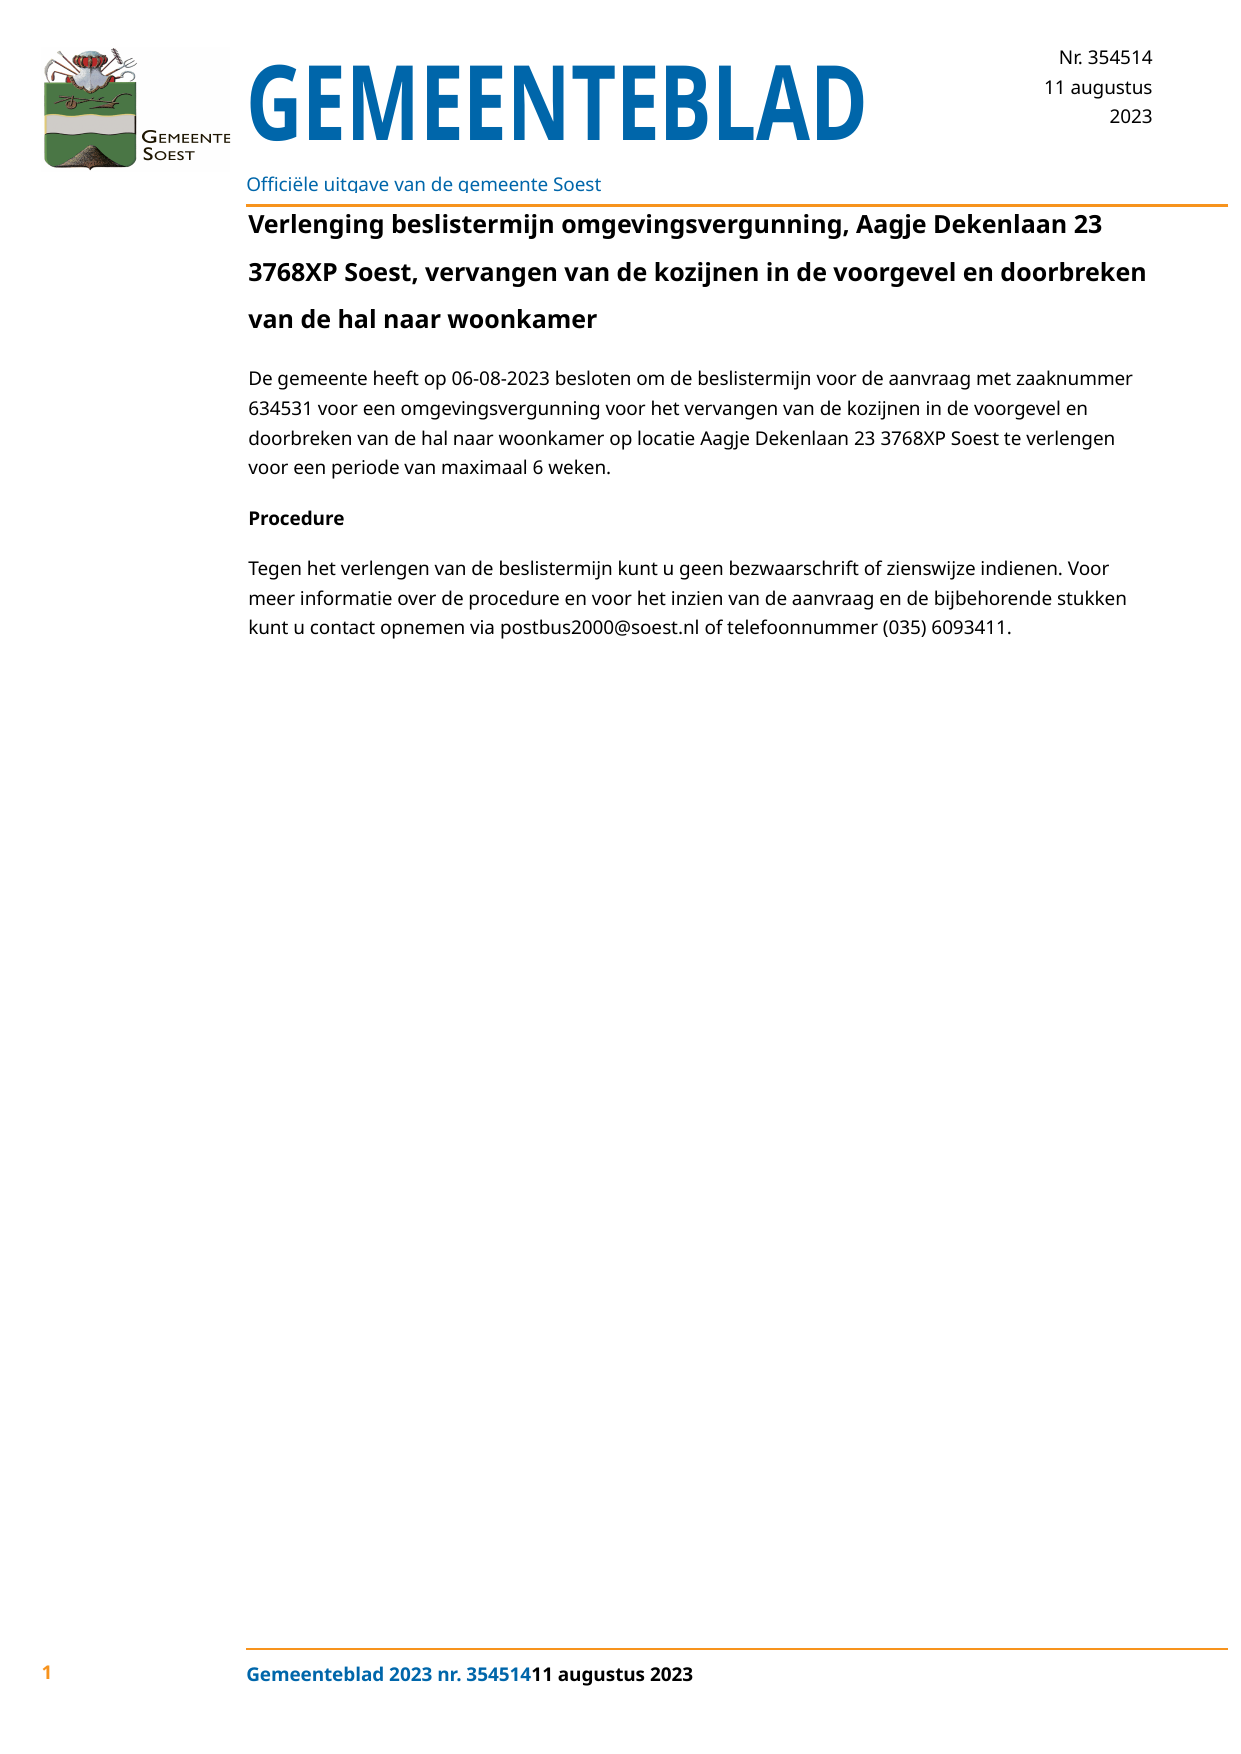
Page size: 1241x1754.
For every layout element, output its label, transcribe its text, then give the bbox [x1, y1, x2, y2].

text Procedure [248, 505, 1152, 530]
text Verlenging beslistermijn omgevingsvergunning, Aagje Dekenlaan 23 3768XP Soest, vervangen van de kozijnen in de voorgevel en doorbreken van de hal naar woonkamer [248, 207, 1152, 336]
text De gemeente heeft op 06-08-2023 besloten om de beslistermijn voor de aanvraag met zaaknummer 634531 voor een omgevingsvergunning voor het vervangen van de kozijnen in de voorgevel en doorbreken van de hal naar woonkamer op locatie Aagje Dekenlaan 23 3768XP Soest te verlengen voor een periode van maximaal 6 weken. [248, 366, 1152, 480]
text Tegen het verlengen van de beslistermijn kunt u geen bezwaarschrift of zienswijze indienen. Voor meer informatie over de procedure en voor het inzien van de aanvraag en de bijbehorende stukken kunt u contact opnemen via postbus2000@soest.nl of telefoonnummer (035) 6093411. [248, 555, 1152, 640]
picture [41, 47, 231, 172]
